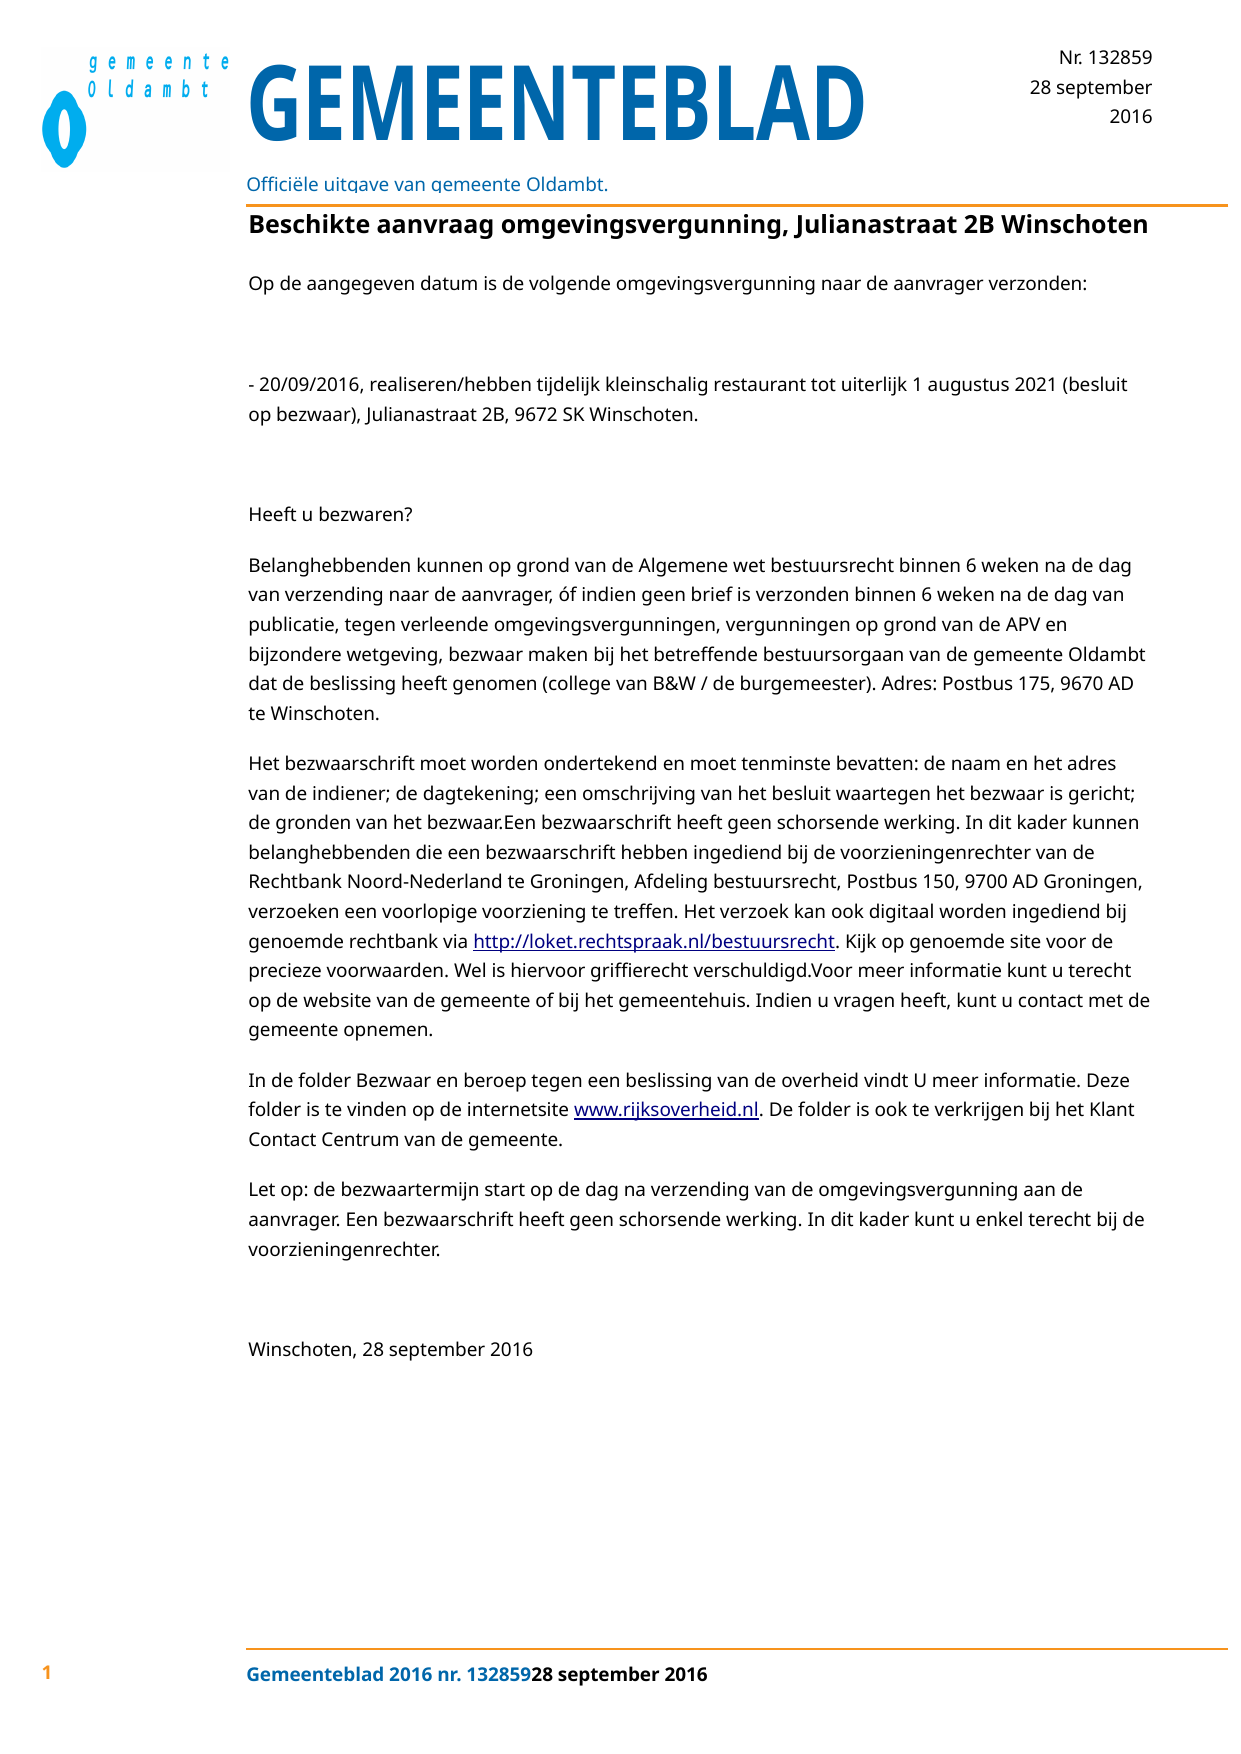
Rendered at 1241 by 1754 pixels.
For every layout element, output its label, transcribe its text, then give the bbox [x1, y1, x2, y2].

picture [41, 47, 231, 172]
text Let op: de bezwaartermijn start op de dag na verzending van de omgevingsvergunning aan de aanvrager. Een bezwaarschrift heeft geen schorsende werking. In dit kader kunt u enkel terecht bij de voorzieningenrechter. [248, 1177, 1152, 1261]
text Belanghebbenden kunnen op grond van de Algemene wet bestuursrecht binnen 6 weken na de dag van verzending naar de aanvrager, óf indien geen brief is verzonden binnen 6 weken na de dag van publicatie, tegen verleende omgevingsvergunningen, vergunningen op grond van de APV en bijzondere wetgeving, bezwaar maken bij het betreffende bestuursorgaan van de gemeente Oldambt dat de beslissing heeft genomen (college van B&W / de burgemeester). Adres: Postbus 175, 9670 AD te Winschoten. [248, 552, 1152, 726]
text Heeft u bezwaren? [248, 502, 1152, 527]
text In de folder Bezwaar en beroep tegen een beslissing van de overheid vindt U meer informatie. Deze folder is te vinden op de internetsite www.rijksoverheid.nl. De folder is ook te verkrijgen bij het Klant Contact Centrum van de gemeente. [248, 1067, 1152, 1152]
text Beschikte aanvraag omgevingsvergunning, Julianastraat 2B Winschoten [248, 207, 1152, 241]
text Het bezwaarschrift moet worden ondertekend en moet tenminste bevatten: de naam en het adres van de indiener; de dagtekening; een omschrijving van het besluit waartegen het bezwaar is gericht; de gronden van het bezwaar.Een bezwaarschrift heeft geen schorsende werking. In dit kader kunnen belanghebbenden die een bezwaarschrift hebben ingediend bij de voorzieningenrechter van de Rechtbank Noord-Nederland te Groningen, Afdeling bestuursrecht, Postbus 150, 9700 AD Groningen, verzoeken een voorlopige voorziening te treffen. Het verzoek kan ook digitaal worden ingediend bij genoemde rechtbank via http://loket.rechtspraak.nl/bestuursrecht. Kijk op genoemde site voor de precieze voorwaarden. Wel is hiervoor griffierecht verschuldigd.Voor meer informatie kunt u terecht op de website van de gemeente of bij het gemeentehuis. Indien u vragen heeft, kunt u contact met de gemeente opnemen. [248, 750, 1152, 1042]
text - 20/09/2016, realiseren/hebben tijdelijk kleinschalig restaurant tot uiterlijk 1 augustus 2021 (besluit op bezwaar), Julianastraat 2B, 9672 SK Winschoten. [248, 371, 1152, 426]
text Op de aangegeven datum is de volgende omgevingsvergunning naar de aanvrager verzonden: [248, 270, 1152, 296]
text Winschoten, 28 september 2016 [248, 1337, 1152, 1362]
